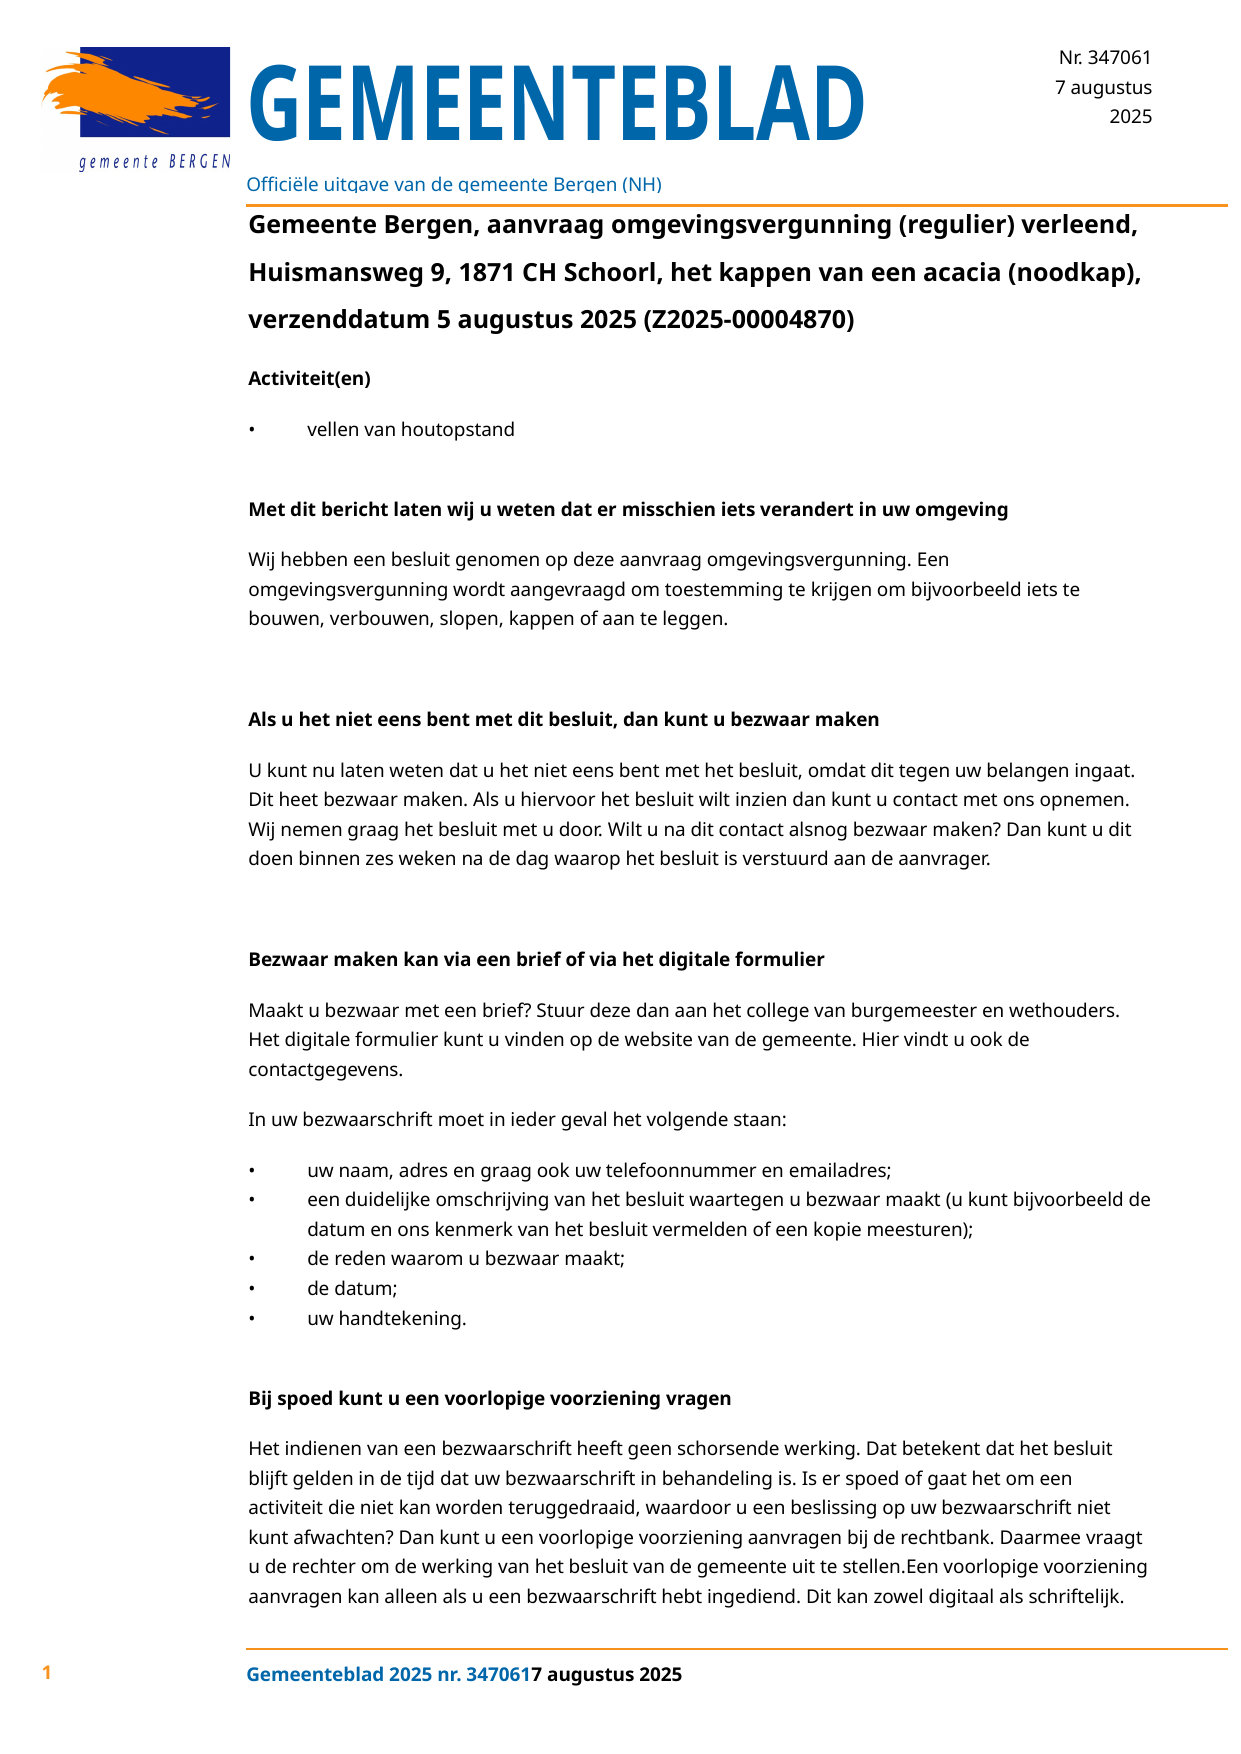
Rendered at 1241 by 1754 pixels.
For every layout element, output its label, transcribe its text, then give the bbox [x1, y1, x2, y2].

text Bij spoed kunt u een voorlopige voorziening vragen [248, 1385, 1152, 1410]
text Maakt u bezwaar met een brief? Stuur deze dan aan het college van burgemeester en wethouders. Het digitale formulier kunt u vinden op de website van de gemeente. Hier vindt u ook de contactgegevens. [248, 997, 1152, 1082]
list de reden waarom u bezwaar maakt; [248, 1246, 1152, 1271]
list een duidelijke omschrijving van het besluit waartegen u bezwaar maakt (u kunt bijvoorbeeld de datum en ons kenmerk van het besluit vermelden of een kopie meesturen); [248, 1186, 1152, 1242]
text U kunt nu laten weten dat u het niet eens bent met het besluit, omdat dit tegen uw belangen ingaat. Dit heet bezwaar maken. Als u hiervoor het besluit wilt inzien dan kunt u contact met ons opnemen. Wij nemen graag het besluit met u door. Wilt u na dit contact alsnog bezwaar maken? Dan kunt u dit doen binnen zes weken na de dag waarop het besluit is verstuurd aan de aanvrager. [248, 757, 1152, 871]
text Wij hebben een besluit genomen op deze aanvraag omgevingsvergunning. Een omgevingsvergunning wordt aangevraagd om toestemming te krijgen om bijvoorbeeld iets te bouwen, verbouwen, slopen, kappen of aan te leggen. [248, 546, 1152, 631]
text Bezwaar maken kan via een brief of via het digitale formulier [248, 946, 1152, 972]
picture [41, 47, 231, 172]
text Gemeente Bergen, aanvraag omgevingsvergunning (regulier) verleend, Huismansweg 9, 1871 CH Schoorl, het kappen van een acacia (noodkap), verzenddatum 5 augustus 2025 (Z2025-00004870) [248, 207, 1152, 336]
text In uw bezwaarschrift moet in ieder geval het volgende staan: [248, 1106, 1152, 1132]
list de datum; [248, 1275, 1152, 1301]
list uw handtekening. [248, 1305, 1152, 1330]
text Met dit bericht laten wij u weten dat er misschien iets verandert in uw omgeving [248, 496, 1152, 522]
list uw naam, adres en graag ook uw telefoonnummer en emailadres; [248, 1157, 1152, 1182]
text Als u het niet eens bent met dit besluit, dan kunt u bezwaar maken [248, 706, 1152, 732]
list vellen van houtopstand [248, 416, 1152, 442]
text Activiteit(en) [248, 366, 1152, 391]
text Het indienen van een bezwaarschrift heeft geen schorsende werking. Dat betekent dat het besluit blijft gelden in de tijd dat uw bezwaarschrift in behandeling is. Is er spoed of gaat het om een activiteit die niet kan worden teruggedraaid, waardoor u een beslissing op uw bezwaarschrift niet kunt afwachten? Dan kunt u een voorlopige voorziening aanvragen bij de rechtbank. Daarmee vraagt u de rechter om de werking van het besluit van de gemeente uit te stellen.Een voorlopige voorziening aanvragen kan alleen als u een bezwaarschrift hebt ingediend. Dit kan zowel digitaal als schriftelijk. [248, 1435, 1152, 1609]
